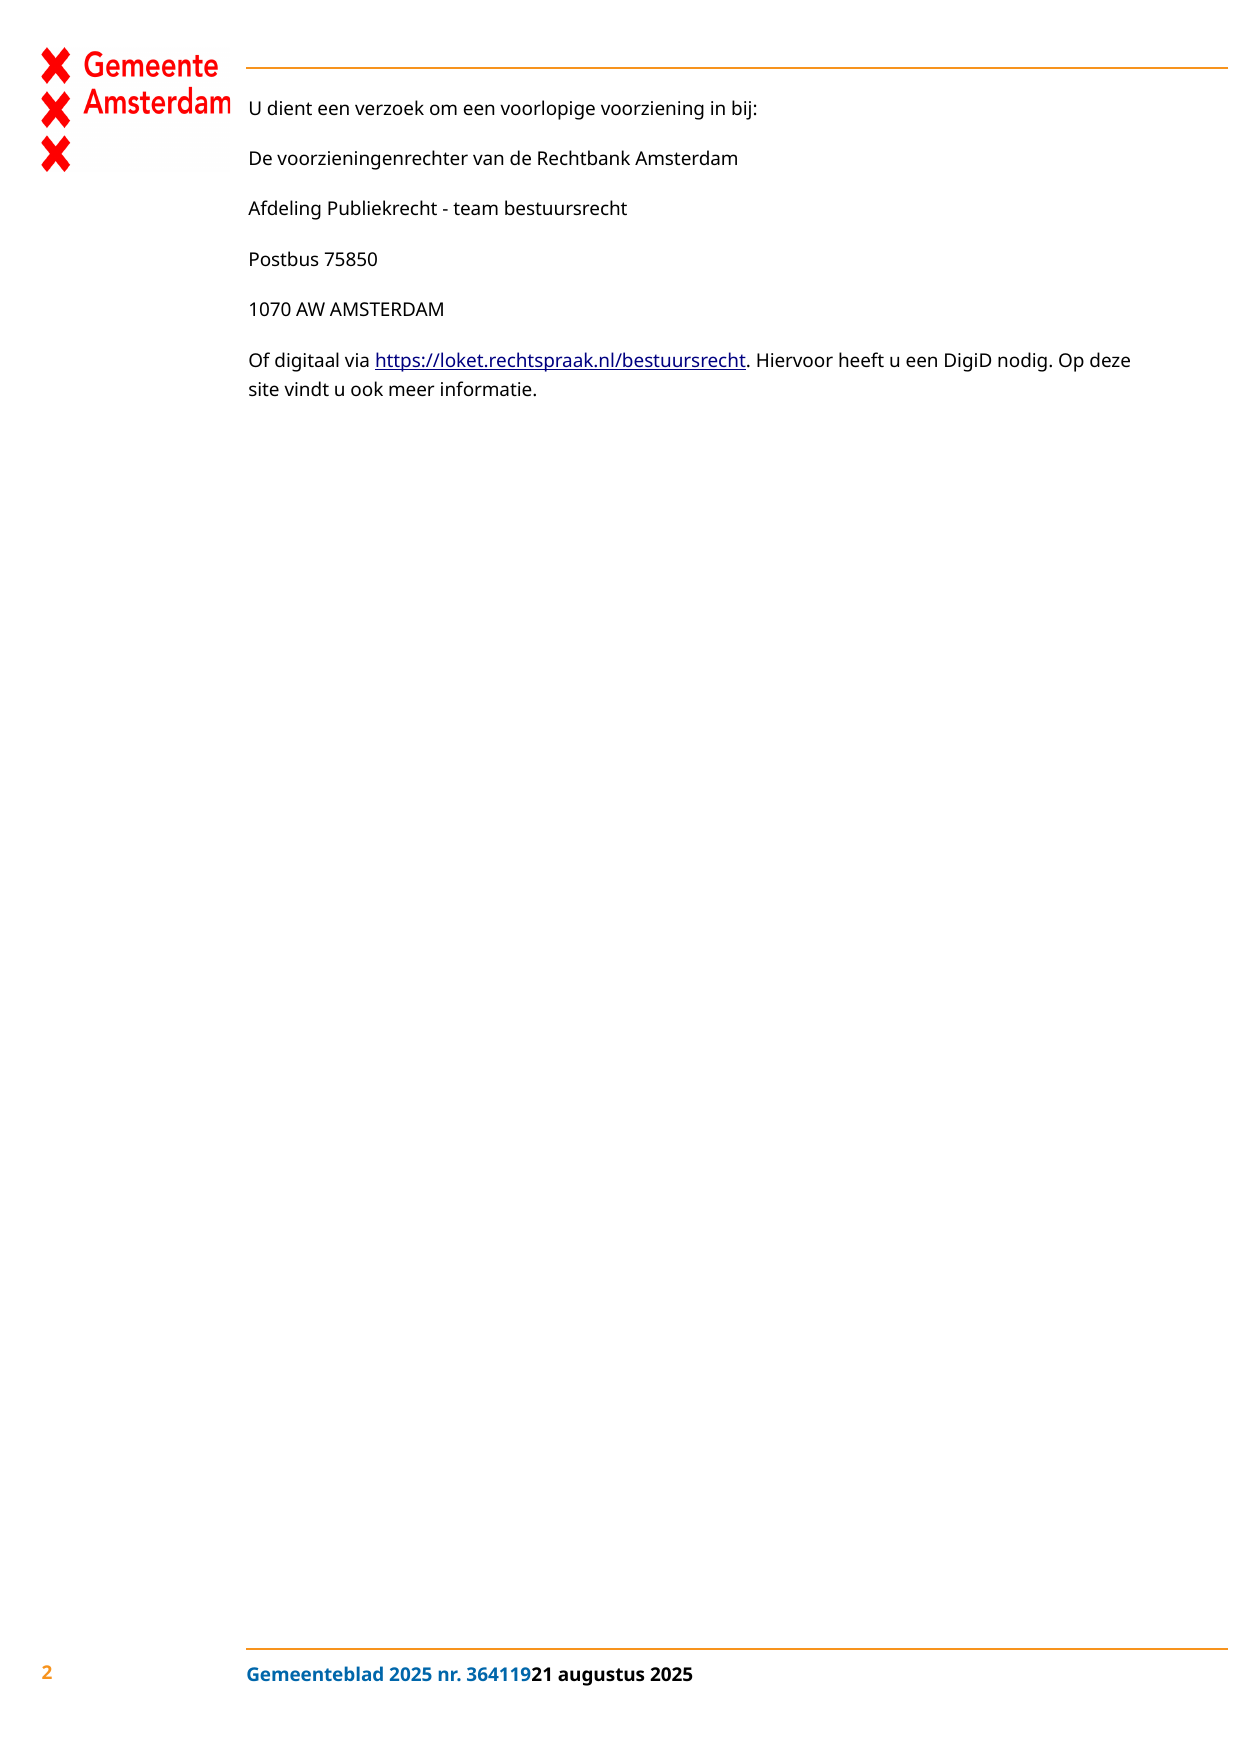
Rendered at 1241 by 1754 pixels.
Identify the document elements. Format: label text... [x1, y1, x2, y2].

text U dient een verzoek om een voorlopige voorziening in bij: [248, 95, 1152, 121]
text 1070 AW AMSTERDAM [248, 296, 1152, 322]
text Postbus 75850 [248, 246, 1152, 272]
text Of digitaal via https://loket.rechtspraak.nl/bestuursrecht. Hiervoor heeft u een DigiD nodig. Op deze site vindt u ook meer informatie. [248, 347, 1152, 402]
text Afdeling Publiekrecht - team bestuursrecht [248, 196, 1152, 221]
text De voorzieningenrechter van de Rechtbank Amsterdam [248, 145, 1152, 171]
picture [41, 47, 231, 172]
